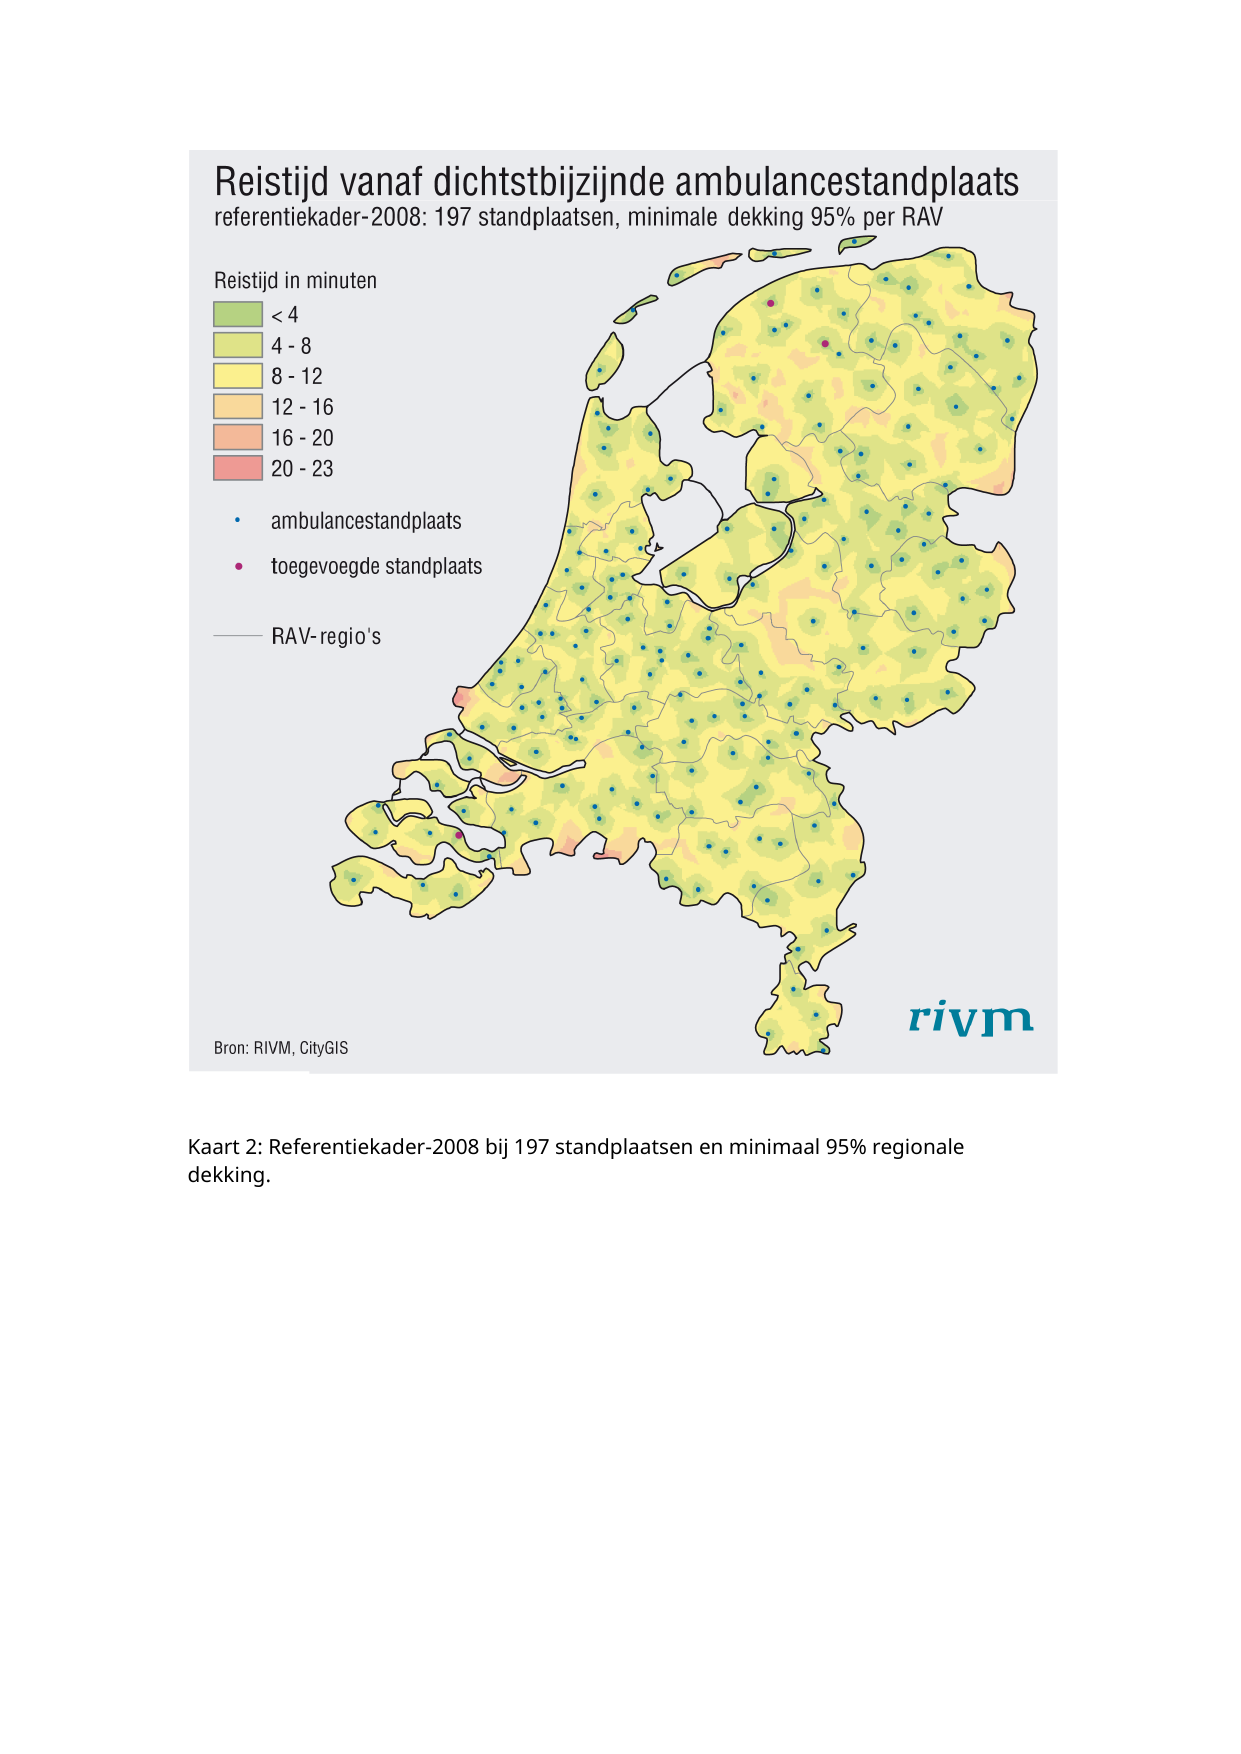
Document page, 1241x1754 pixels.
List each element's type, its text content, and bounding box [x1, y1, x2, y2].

picture [187, 150, 1058, 1074]
text Kaart 2: Referentiekader-2008 bij 197 standplaatsen en minimaal 95% regionale dekking. [187, 1132, 1053, 1189]
